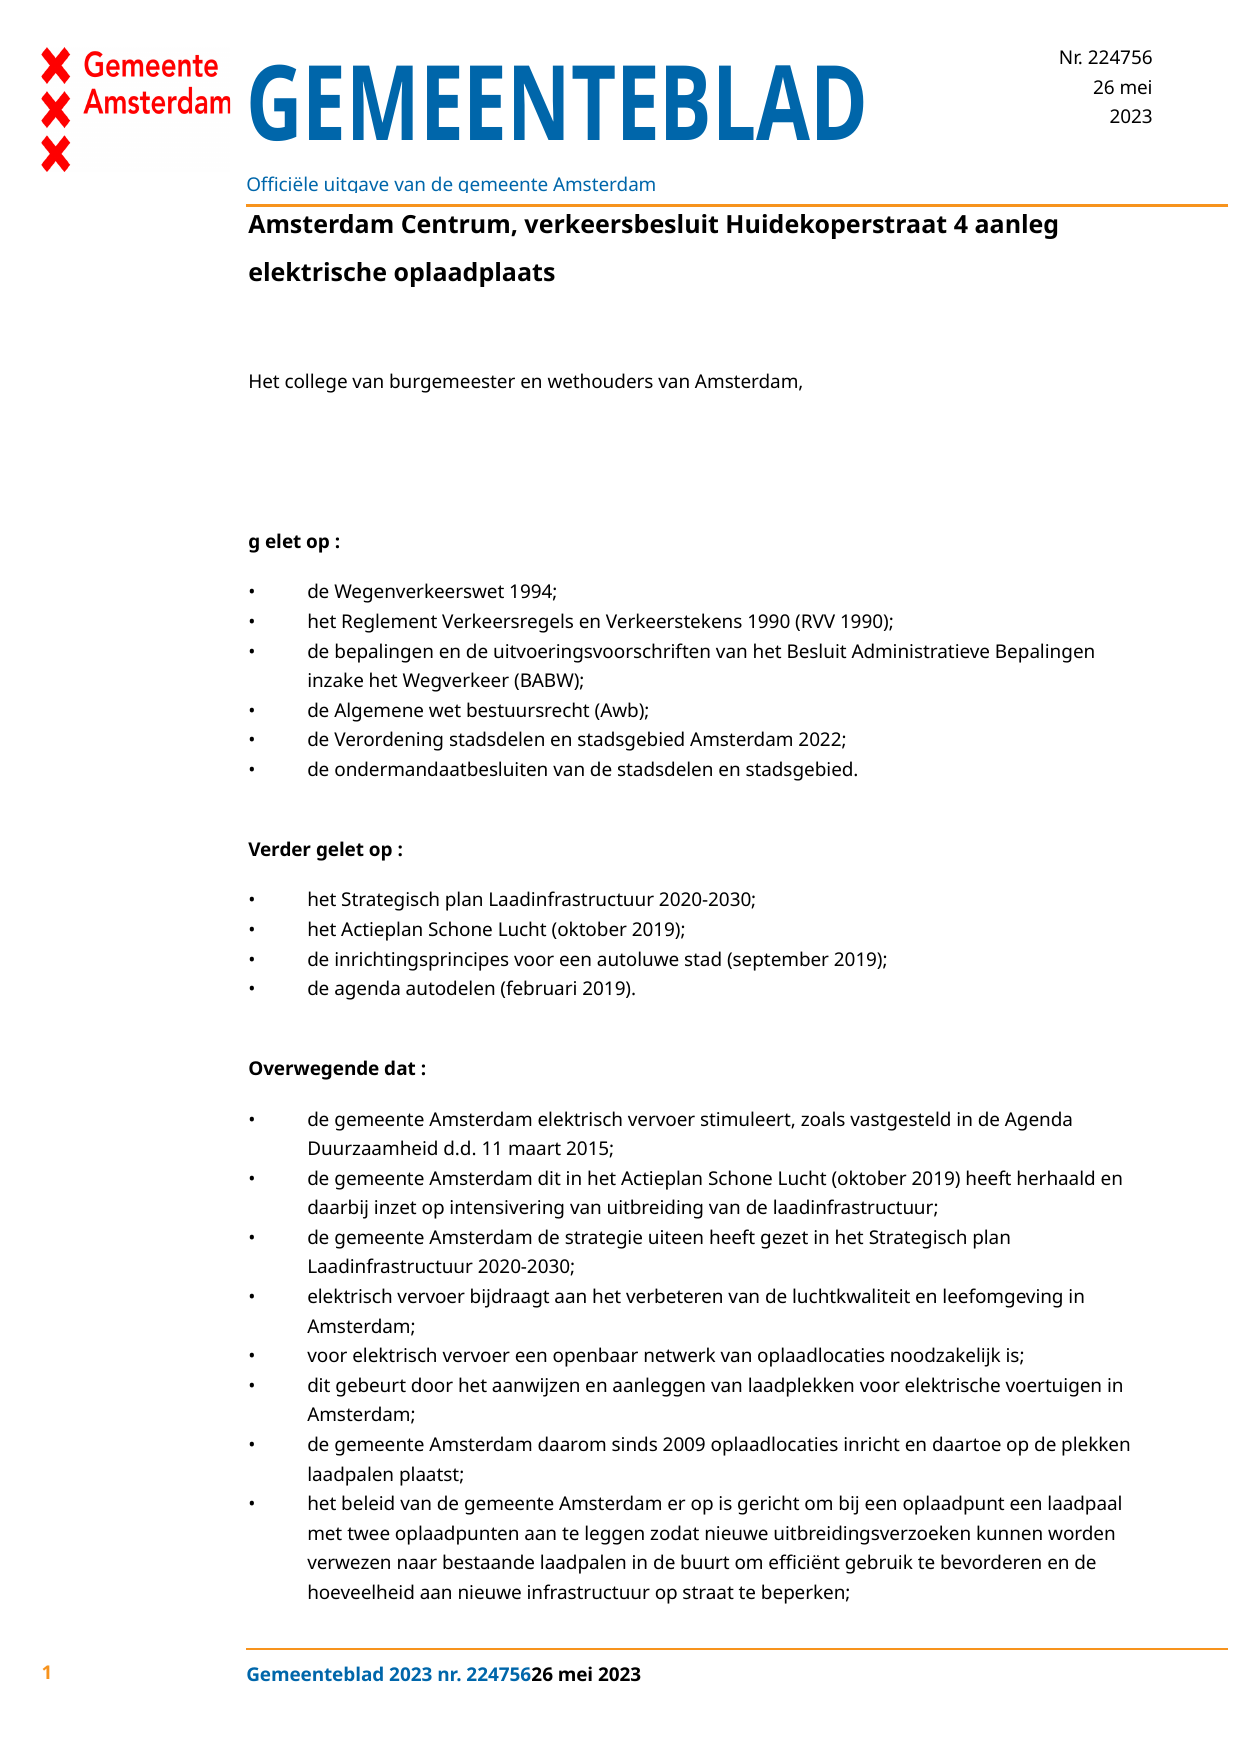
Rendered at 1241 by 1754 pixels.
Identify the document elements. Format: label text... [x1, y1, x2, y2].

list de inrichtingsprincipes voor een autoluwe stad (september 2019); [248, 946, 1152, 971]
list de Verordening stadsdelen en stadsgebied Amsterdam 2022; [248, 727, 1152, 752]
list voor elektrisch vervoer een openbaar netwerk van oplaadlocaties noodzakelijk is; [248, 1342, 1152, 1368]
list de gemeente Amsterdam de strategie uiteen heeft gezet in het Strategisch plan Laadinfrastructuur 2020-2030; [248, 1224, 1152, 1279]
list de Algemene wet bestuursrecht (Awb); [248, 697, 1152, 723]
list de gemeente Amsterdam daarom sinds 2009 oplaadlocaties inricht en daartoe op de plekken laadpalen plaatst; [248, 1431, 1152, 1486]
text Het college van burgemeester en wethouders van Amsterdam, [248, 368, 1152, 394]
list de agenda autodelen (februari 2019). [248, 975, 1152, 1001]
text Amsterdam Centrum, verkeersbesluit Huidekoperstraat 4 aanleg elektrische oplaadplaats [248, 207, 1152, 288]
list de gemeente Amsterdam dit in het Actieplan Schone Lucht (oktober 2019) heeft herhaald en daarbij inzet op intensivering van uitbreiding van de laadinfrastructuur; [248, 1165, 1152, 1220]
list het beleid van de gemeente Amsterdam er op is gericht om bij een oplaadpunt een laadpaal met twee oplaadpunten aan te leggen zodat nieuwe uitbreidingsverzoeken kunnen worden verwezen naar bestaande laadpalen in de buurt om efficiënt gebruik te bevorderen en de hoeveelheid aan nieuwe infrastructuur op straat te beperken; [248, 1490, 1152, 1605]
list de bepalingen en de uitvoeringsvoorschriften van het Besluit Administratieve Bepalingen inzake het Wegverkeer (BABW); [248, 638, 1152, 693]
text Verder gelet op : [248, 836, 1152, 862]
text Overwegende dat : [248, 1055, 1152, 1081]
list dit gebeurt door het aanwijzen en aanleggen van laadplekken voor elektrische voertuigen in Amsterdam; [248, 1372, 1152, 1427]
list de ondermandaatbesluiten van de stadsdelen en stadsgebied. [248, 756, 1152, 782]
list het Actieplan Schone Lucht (oktober 2019); [248, 916, 1152, 942]
picture [41, 47, 231, 172]
text g elet op : [248, 528, 1152, 554]
list de gemeente Amsterdam elektrisch vervoer stimuleert, zoals vastgesteld in de Agenda Duurzaamheid d.d. 11 maart 2015; [248, 1106, 1152, 1161]
list de Wegenverkeerswet 1994; [248, 579, 1152, 604]
list het Strategisch plan Laadinfrastructuur 2020-2030; [248, 887, 1152, 912]
list het Reglement Verkeersregels en Verkeerstekens 1990 (RVV 1990); [248, 608, 1152, 634]
list elektrisch vervoer bijdraagt aan het verbeteren van de luchtkwaliteit en leefomgeving in Amsterdam; [248, 1283, 1152, 1338]
